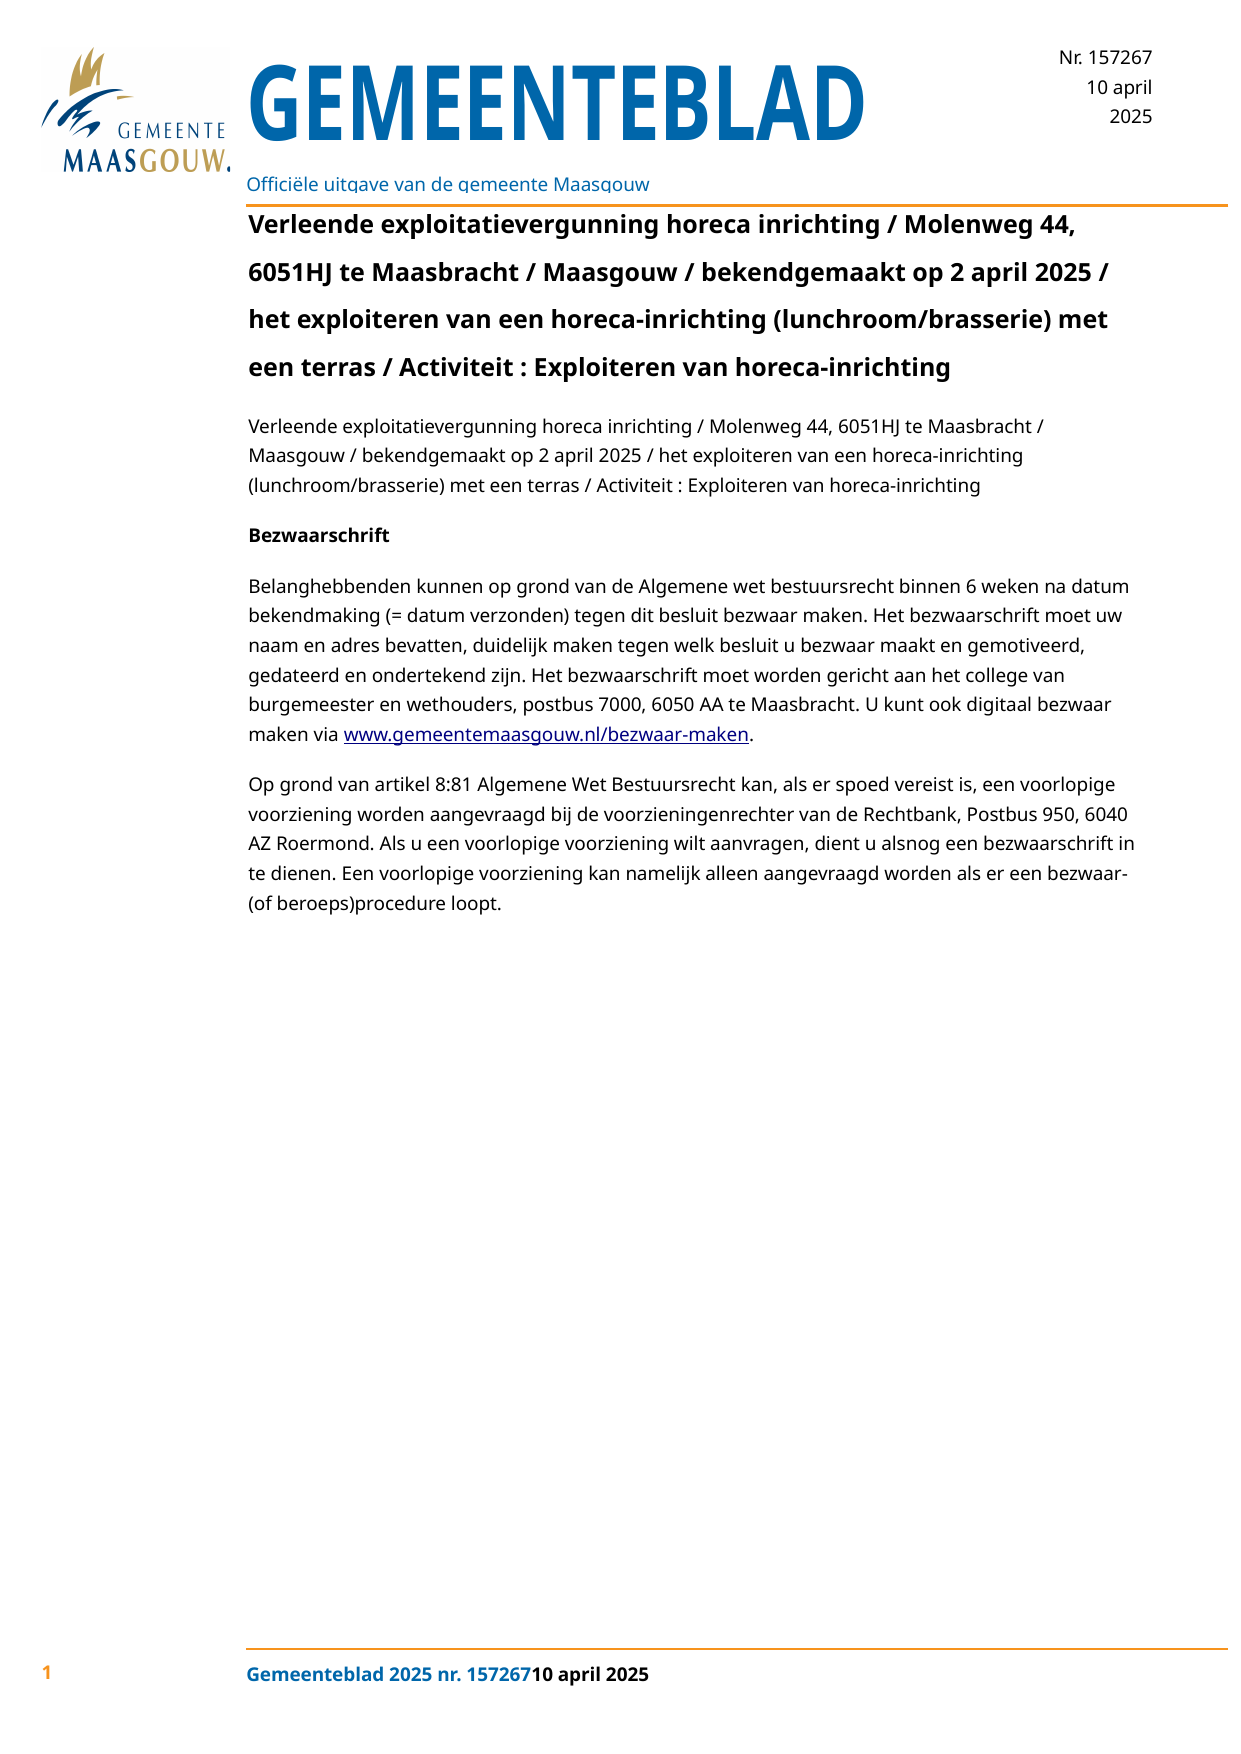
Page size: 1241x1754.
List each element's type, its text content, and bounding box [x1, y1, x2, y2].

text Verleende exploitatievergunning horeca inrichting / Molenweg 44, 6051HJ te Maasbracht / Maasgouw / bekendgemaakt op 2 april 2025 / het exploiteren van een horeca-inrichting (lunchroom/brasserie) met een terras / Activiteit : Exploiteren van horeca-inrichting [248, 207, 1152, 384]
text Verleende exploitatievergunning horeca inrichting / Molenweg 44, 6051HJ te Maasbracht / Maasgouw / bekendgemaakt op 2 april 2025 / het exploiteren van een horeca-inrichting (lunchroom/brasserie) met een terras / Activiteit : Exploiteren van horeca-inrichting [248, 413, 1152, 498]
picture [41, 47, 231, 172]
text Op grond van artikel 8:81 Algemene Wet Bestuursrecht kan, als er spoed vereist is, een voorlopige voorziening worden aangevraagd bij de voorzieningenrechter van de Rechtbank, Postbus 950, 6040 AZ Roermond. Als u een voorlopige voorziening wilt aanvragen, dient u alsnog een bezwaarschrift in te dienen. Een voorlopige voorziening kan namelijk alleen aangevraagd worden als er een bezwaar- (of beroeps)procedure loopt. [248, 771, 1152, 916]
text Belanghebbenden kunnen op grond van de Algemene wet bestuursrecht binnen 6 weken na datum bekendmaking (= datum verzonden) tegen dit besluit bezwaar maken. Het bezwaarschrift moet uw naam en adres bevatten, duidelijk maken tegen welk besluit u bezwaar maakt en gemotiveerd, gedateerd en ondertekend zijn. Het bezwaarschrift moet worden gericht aan het college van burgemeester en wethouders, postbus 7000, 6050 AA te Maasbracht. U kunt ook digitaal bezwaar maken via www.gemeentemaasgouw.nl/bezwaar-maken. [248, 573, 1152, 747]
text Bezwaarschrift [248, 523, 1152, 548]
